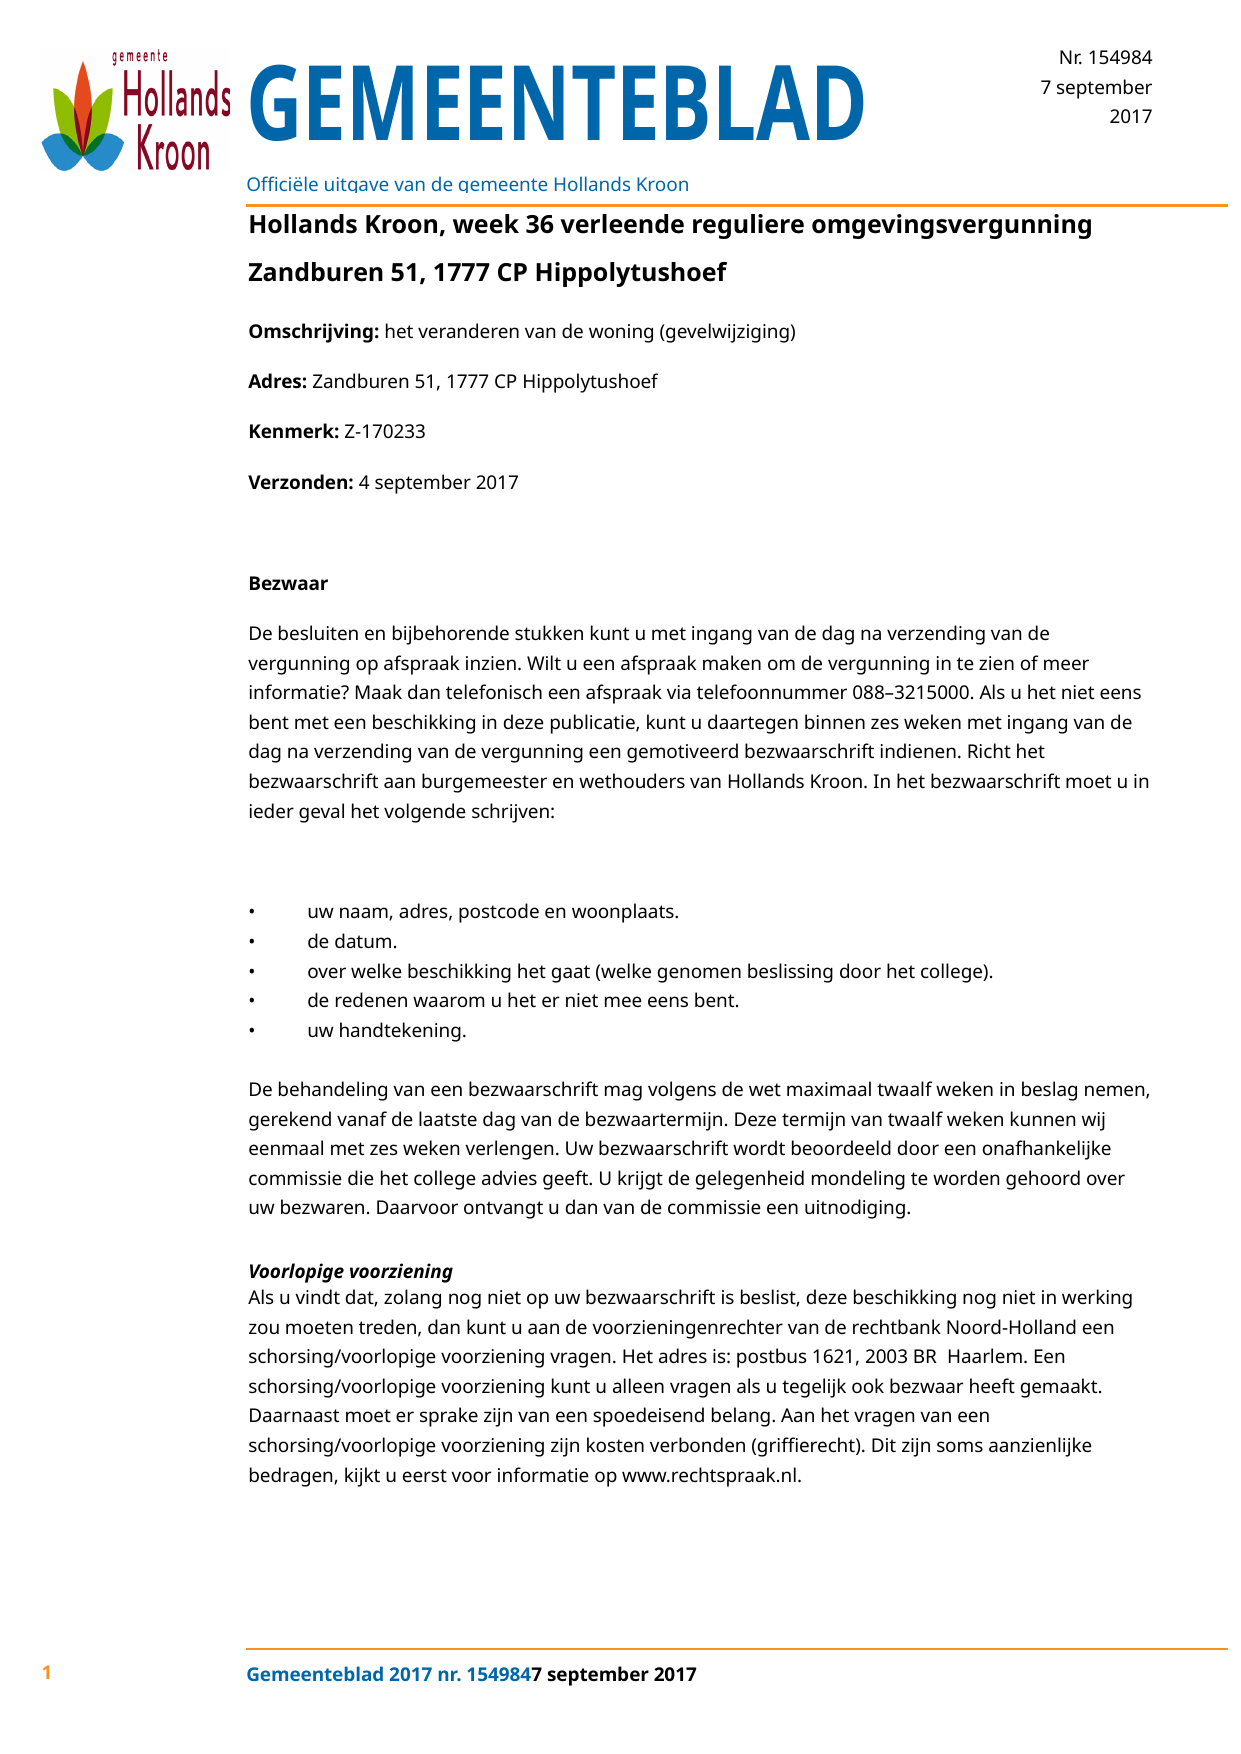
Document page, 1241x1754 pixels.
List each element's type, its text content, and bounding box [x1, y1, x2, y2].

text Adres: Zandburen 51, 1777 CP Hippolytushoef [248, 368, 1152, 394]
list uw handtekening. [248, 1017, 1152, 1043]
text Bezwaar [248, 570, 1152, 596]
text Kenmerk: Z-170233 [248, 419, 1152, 444]
text Voorlopige voorziening [248, 1258, 1152, 1284]
text Verzonden: 4 september 2017 [248, 469, 1152, 495]
list over welke beschikking het gaat (welke genomen beslissing door het college). [248, 958, 1152, 984]
text De behandeling van een bezwaarschrift mag volgens de wet maximaal twaalf weken in beslag nemen, gerekend vanaf de laatste dag van de bezwaartermijn. Deze termijn van twaalf weken kunnen wij eenmaal met zes weken verlengen. Uw bezwaarschrift wordt beoordeeld door een onafhankelijke commissie die het college advies geeft. U krijgt de gelegenheid mondeling te worden gehoord over uw bezwaren. Daarvoor ontvangt u dan van de commissie een uitnodiging. [248, 1076, 1152, 1220]
list uw naam, adres, postcode en woonplaats. [248, 899, 1152, 924]
text De besluiten en bijbehorende stukken kunt u met ingang van de dag na verzending van de vergunning op afspraak inzien. Wilt u een afspraak maken om de vergunning in te zien of meer informatie? Maak dan telefonisch een afspraak via telefoonnummer 088–3215000. Als u het niet eens bent met een beschikking in deze publicatie, kunt u daartegen binnen zes weken met ingang van de dag na verzending van de vergunning een gemotiveerd bezwaarschrift indienen. Richt het bezwaarschrift aan burgemeester en wethouders van Hollands Kroon. In het bezwaarschrift moet u in ieder geval het volgende schrijven: [248, 620, 1152, 824]
text Hollands Kroon, week 36 verleende reguliere omgevingsvergunning Zandburen 51, 1777 CP Hippolytushoef [248, 207, 1152, 288]
list de datum. [248, 928, 1152, 954]
text Omschrijving: het veranderen van de woning (gevelwijziging) [248, 318, 1152, 344]
text Als u vindt dat, zolang nog niet op uw bezwaarschrift is beslist, deze beschikking nog niet in werking zou moeten treden, dan kunt u aan de voorzieningenrechter van de rechtbank Noord-Holland een schorsing/voorlopige voorziening vragen. Het adres is: postbus 1621, 2003 BR Haarlem. Een schorsing/voorlopige voorziening kunt u alleen vragen als u tegelijk ook bezwaar heeft gemaakt. Daarnaast moet er sprake zijn van een spoedeisend belang. Aan het vragen van een schorsing/voorlopige voorziening zijn kosten verbonden (griffierecht). Dit zijn soms aanzienlijke bedragen, kijkt u eerst voor informatie op www.rechtspraak.nl. [248, 1284, 1152, 1487]
picture [41, 47, 231, 172]
list de redenen waarom u het er niet mee eens bent. [248, 987, 1152, 1013]
